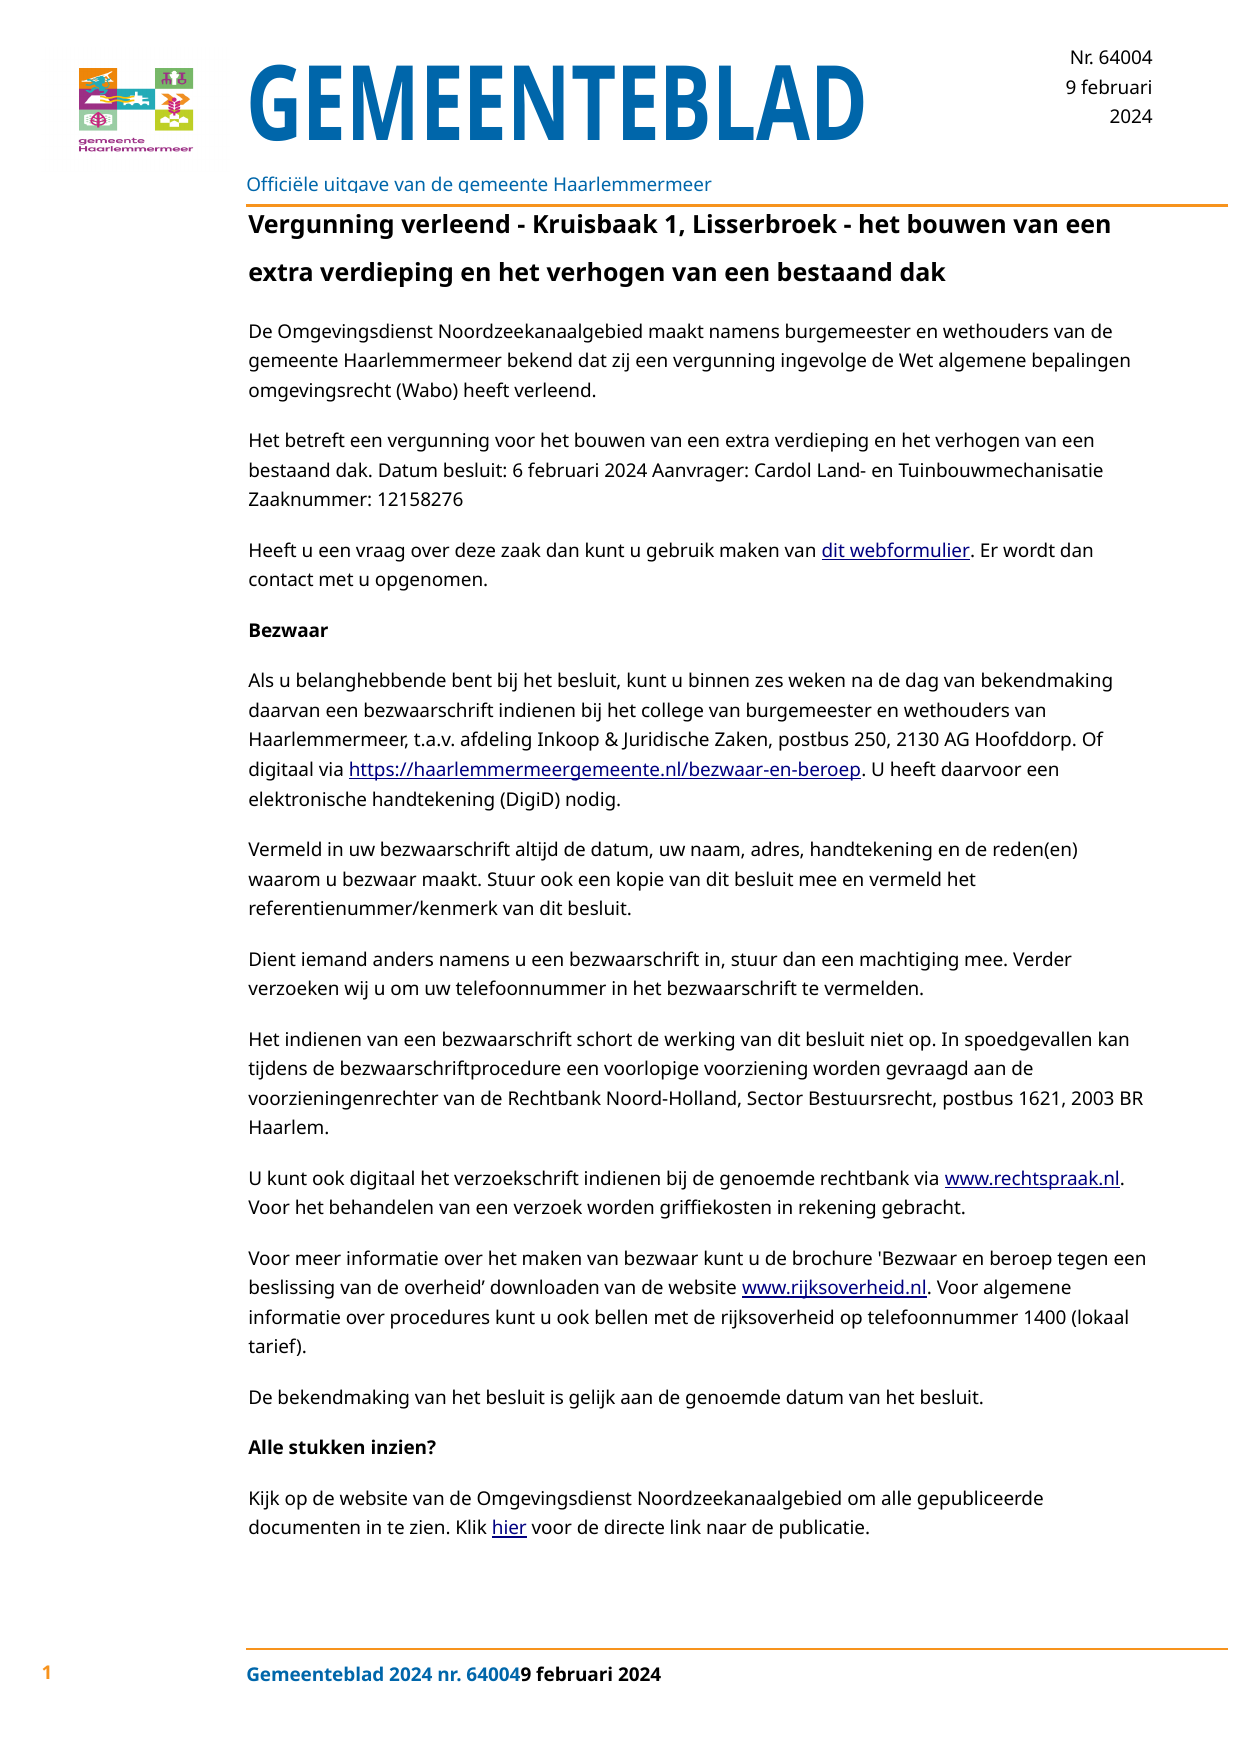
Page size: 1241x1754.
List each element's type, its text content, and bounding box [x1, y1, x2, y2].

text Alle stukken inzien? [248, 1434, 1152, 1460]
text Vermeld in uw bezwaarschrift altijd de datum, uw naam, adres, handtekening en de reden(en) waarom u bezwaar maakt. Stuur ook een kopie van dit besluit mee en vermeld het referentienummer/kenmerk van dit besluit. [248, 836, 1152, 921]
text Dient iemand anders namens u een bezwaarschrift in, stuur dan een machtiging mee. Verder verzoeken wij u om uw telefoonnummer in het bezwaarschrift te vermelden. [248, 946, 1152, 1001]
text Voor meer informatie over het maken van bezwaar kunt u de brochure 'Bezwaar en beroep tegen een beslissing van de overheid’ downloaden van de website www.rijksoverheid.nl. Voor algemene informatie over procedures kunt u ook bellen met de rijksoverheid op telefoonnummer 1400 (lokaal tarief). [248, 1245, 1152, 1359]
text De bekendmaking van het besluit is gelijk aan de genoemde datum van het besluit. [248, 1384, 1152, 1410]
text Het indienen van een bezwaarschrift schort de werking van dit besluit niet op. In spoedgevallen kan tijdens de bezwaarschriftprocedure een voorlopige voorziening worden gevraagd aan de voorzieningenrechter van de Rechtbank Noord-Holland, Sector Bestuursrecht, postbus 1621, 2003 BR Haarlem. [248, 1026, 1152, 1140]
text Het betreft een vergunning voor het bouwen van een extra verdieping en het verhogen van een bestaand dak. Datum besluit: 6 februari 2024 Aanvrager: Cardol Land- en Tuinbouwmechanisatie Zaaknummer: 12158276 [248, 427, 1152, 512]
picture [41, 47, 231, 172]
text Heeft u een vraag over deze zaak dan kunt u gebruik maken van dit webformulier. Er wordt dan contact met u opgenomen. [248, 537, 1152, 592]
text Kijk op de website van de Omgevingsdienst Noordzeekanaalgebied om alle gepubliceerde documenten in te zien. Klik hier voor de directe link naar de publicatie. [248, 1485, 1152, 1540]
text Vergunning verleend - Kruisbaak 1, Lisserbroek - het bouwen van een extra verdieping en het verhogen van een bestaand dak [248, 207, 1152, 288]
text Bezwaar [248, 617, 1152, 643]
text Als u belanghebbende bent bij het besluit, kunt u binnen zes weken na de dag van bekendmaking daarvan een bezwaarschrift indienen bij het college van burgemeester en wethouders van Haarlemmermeer, t.a.v. afdeling Inkoop & Juridische Zaken, postbus 250, 2130 AG Hoofddorp. Of digitaal via https://haarlemmermeergemeente.nl/bezwaar-en-beroep. U heeft daarvoor een elektronische handtekening (DigiD) nodig. [248, 667, 1152, 812]
text U kunt ook digitaal het verzoekschrift indienen bij de genoemde rechtbank via www.rechtspraak.nl. Voor het behandelen van een verzoek worden griffiekosten in rekening gebracht. [248, 1165, 1152, 1220]
text De Omgevingsdienst Noordzeekanaalgebied maakt namens burgemeester en wethouders van de gemeente Haarlemmermeer bekend dat zij een vergunning ingevolge de Wet algemene bepalingen omgevingsrecht (Wabo) heeft verleend. [248, 318, 1152, 403]
